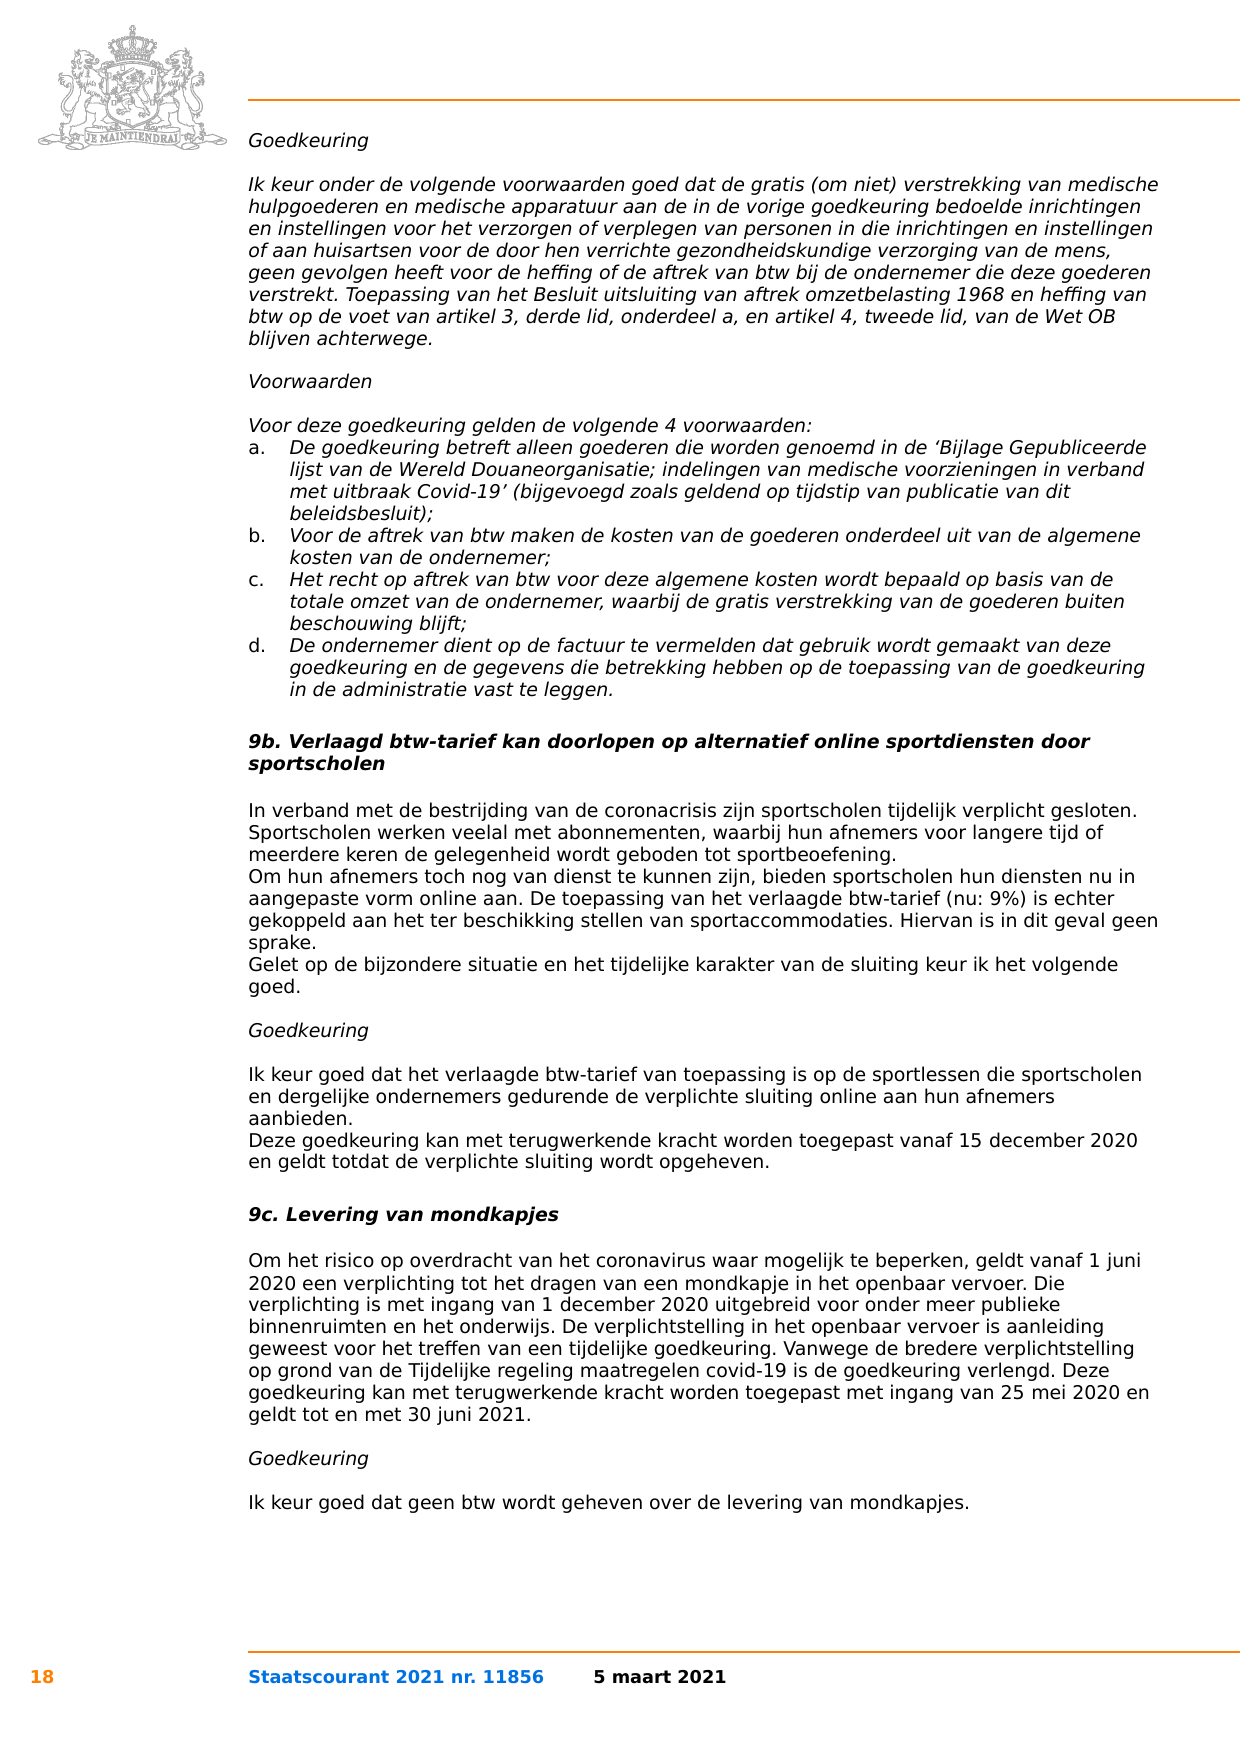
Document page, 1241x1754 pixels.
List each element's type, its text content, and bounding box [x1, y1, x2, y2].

subtitle 9c. Levering van mondkapjes [248, 1203, 1163, 1225]
subtitle Voorwaarden [248, 371, 1163, 393]
text c. Het recht op aftrek van btw voor deze algemene kosten wordt bepaald op basis van de totale omzet van de ondernemer, waarbij de gratis verstrekking van de goederen buiten beschouwing blijft; [248, 569, 1163, 635]
text Deze goedkeuring kan met terugwerkende kracht worden toegepast vanaf 15 december 2020 en geldt totdat de verplichte sluiting wordt opgeheven. [248, 1129, 1163, 1173]
text Gelet op de bijzondere situatie en het tijdelijke karakter van de sluiting keur ik het volgende goed. [248, 954, 1163, 998]
text In verband met de bestrijding van de coronacrisis zijn sportscholen tijdelijk verplicht gesloten. Sportscholen werken veelal met abonnementen, waarbij hun afnemers voor langere tijd of meerdere keren de gelegenheid wordt geboden tot sportbeoefening. [248, 800, 1163, 866]
text Ik keur onder de volgende voorwaarden goed dat de gratis (om niet) verstrekking van medische hulpgoederen en medische apparatuur aan de in de vorige goedkeuring bedoelde inrichtingen en instellingen voor het verzorgen of verplegen van personen in die inrichtingen en instellingen of aan huisartsen voor de door hen verrichte gezondheidskundige verzorging van de mens, geen gevolgen heeft voor de heffing of de aftrek van btw bij de ondernemer die deze goederen verstrekt. Toepassing van het Besluit uitsluiting van aftrek omzetbelasting 1968 en heffing van btw op de voet van artikel 3, derde lid, onderdeel a, en artikel 4, tweede lid, van de Wet OB blijven achterwege. [248, 174, 1163, 349]
text Ik keur goed dat geen btw wordt geheven over de levering van mondkapjes. [248, 1492, 1163, 1514]
text a. De goedkeuring betreft alleen goederen die worden genoemd in de ‘Bijlage Gepubliceerde lijst van de Wereld Douaneorganisatie; indelingen van medische voorzieningen in verband met uitbraak Covid-19’ (bijgevoegd zoals geldend op tijdstip van publicatie van dit beleidsbesluit); [248, 437, 1163, 525]
text Voor deze goedkeuring gelden de volgende 4 voorwaarden: [248, 415, 1163, 437]
text Om het risico op overdracht van het coronavirus waar mogelijk te beperken, geldt vanaf 1 juni 2020 een verplichting tot het dragen van een mondkapje in het openbaar vervoer. Die verplichting is met ingang van 1 december 2020 uitgebreid voor onder meer publieke binnenruimten en het onderwijs. De verplichtstelling in het openbaar vervoer is aanleiding geweest voor het treffen van een tijdelijke goedkeuring. Vanwege de bredere verplichtstelling op grond van de Tijdelijke regeling maatregelen covid-19 is de goedkeuring verlengd. Deze goedkeuring kan met terugwerkende kracht worden toegepast met ingang van 25 mei 2020 en geldt tot en met 30 juni 2021. [248, 1250, 1163, 1426]
picture [38, 25, 227, 150]
text Om hun afnemers toch nog van dienst te kunnen zijn, bieden sportscholen hun diensten nu in aangepaste vorm online aan. De toepassing van het verlaagde btw-tarief (nu: 9%) is echter gekoppeld aan het ter beschikking stellen van sportaccommodaties. Hiervan is in dit geval geen sprake. [248, 866, 1163, 954]
text b. Voor de aftrek van btw maken de kosten van de goederen onderdeel uit van de algemene kosten van de ondernemer; [248, 525, 1163, 569]
text d. De ondernemer dient op de factuur te vermelden dat gebruik wordt gemaakt van deze goedkeuring en de gegevens die betrekking hebben op de toepassing van de goedkeuring in de administratie vast te leggen. [248, 635, 1163, 701]
text Ik keur goed dat het verlaagde btw-tarief van toepassing is op de sportlessen die sportscholen en dergelijke ondernemers gedurende de verplichte sluiting online aan hun afnemers aanbieden. [248, 1063, 1163, 1129]
subtitle Goedkeuring [248, 1448, 1163, 1470]
subtitle 9b. Verlaagd btw-tarief kan doorlopen op alternatief online sportdiensten door sportscholen [248, 731, 1163, 775]
subtitle Goedkeuring [248, 1020, 1163, 1042]
subtitle Goedkeuring [248, 130, 1163, 152]
